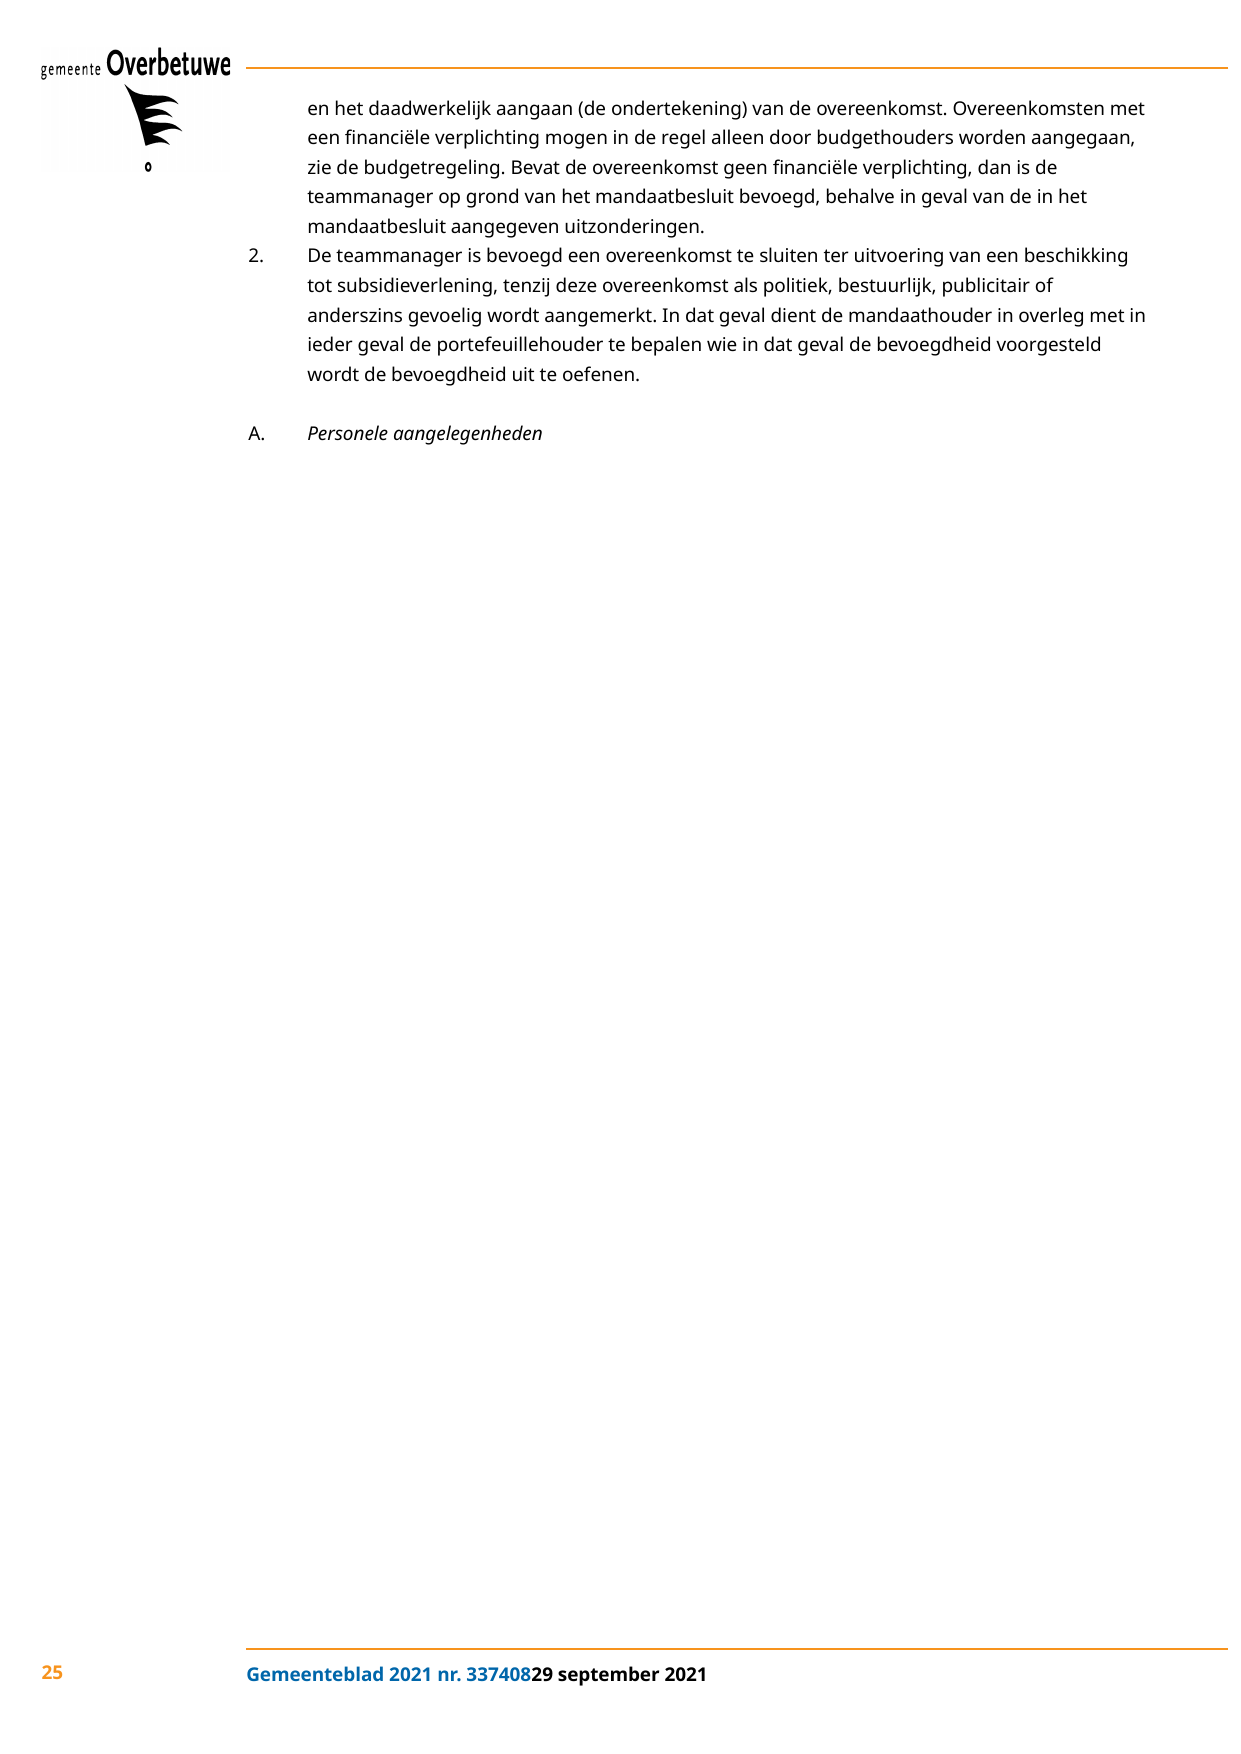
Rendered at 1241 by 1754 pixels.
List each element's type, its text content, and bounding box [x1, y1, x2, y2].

picture [41, 47, 231, 172]
list De teammanager is bevoegd een overeenkomst te sluiten ter uitvoering van een beschikking tot subsidieverlening, tenzij deze overeenkomst als politiek, bestuurlijk, publicitair of anderszins gevoelig wordt aangemerkt. In dat geval dient de mandaathouder in overleg met in ieder geval de portefeuillehouder te bepalen wie in dat geval de bevoegdheid voorgesteld wordt de bevoegdheid uit te oefenen. [248, 243, 1152, 387]
list Personele aangelegenheden [248, 420, 1152, 446]
list en het daadwerkelijk aangaan (de ondertekening) van de overeenkomst. Overeenkomsten met een financiële verplichting mogen in de regel alleen door budgethouders worden aangegaan, zie de budgetregeling. Bevat de overeenkomst geen financiële verplichting, dan is de teammanager op grond van het mandaatbesluit bevoegd, behalve in geval van de in het mandaatbesluit aangegeven uitzonderingen. [248, 95, 1152, 239]
